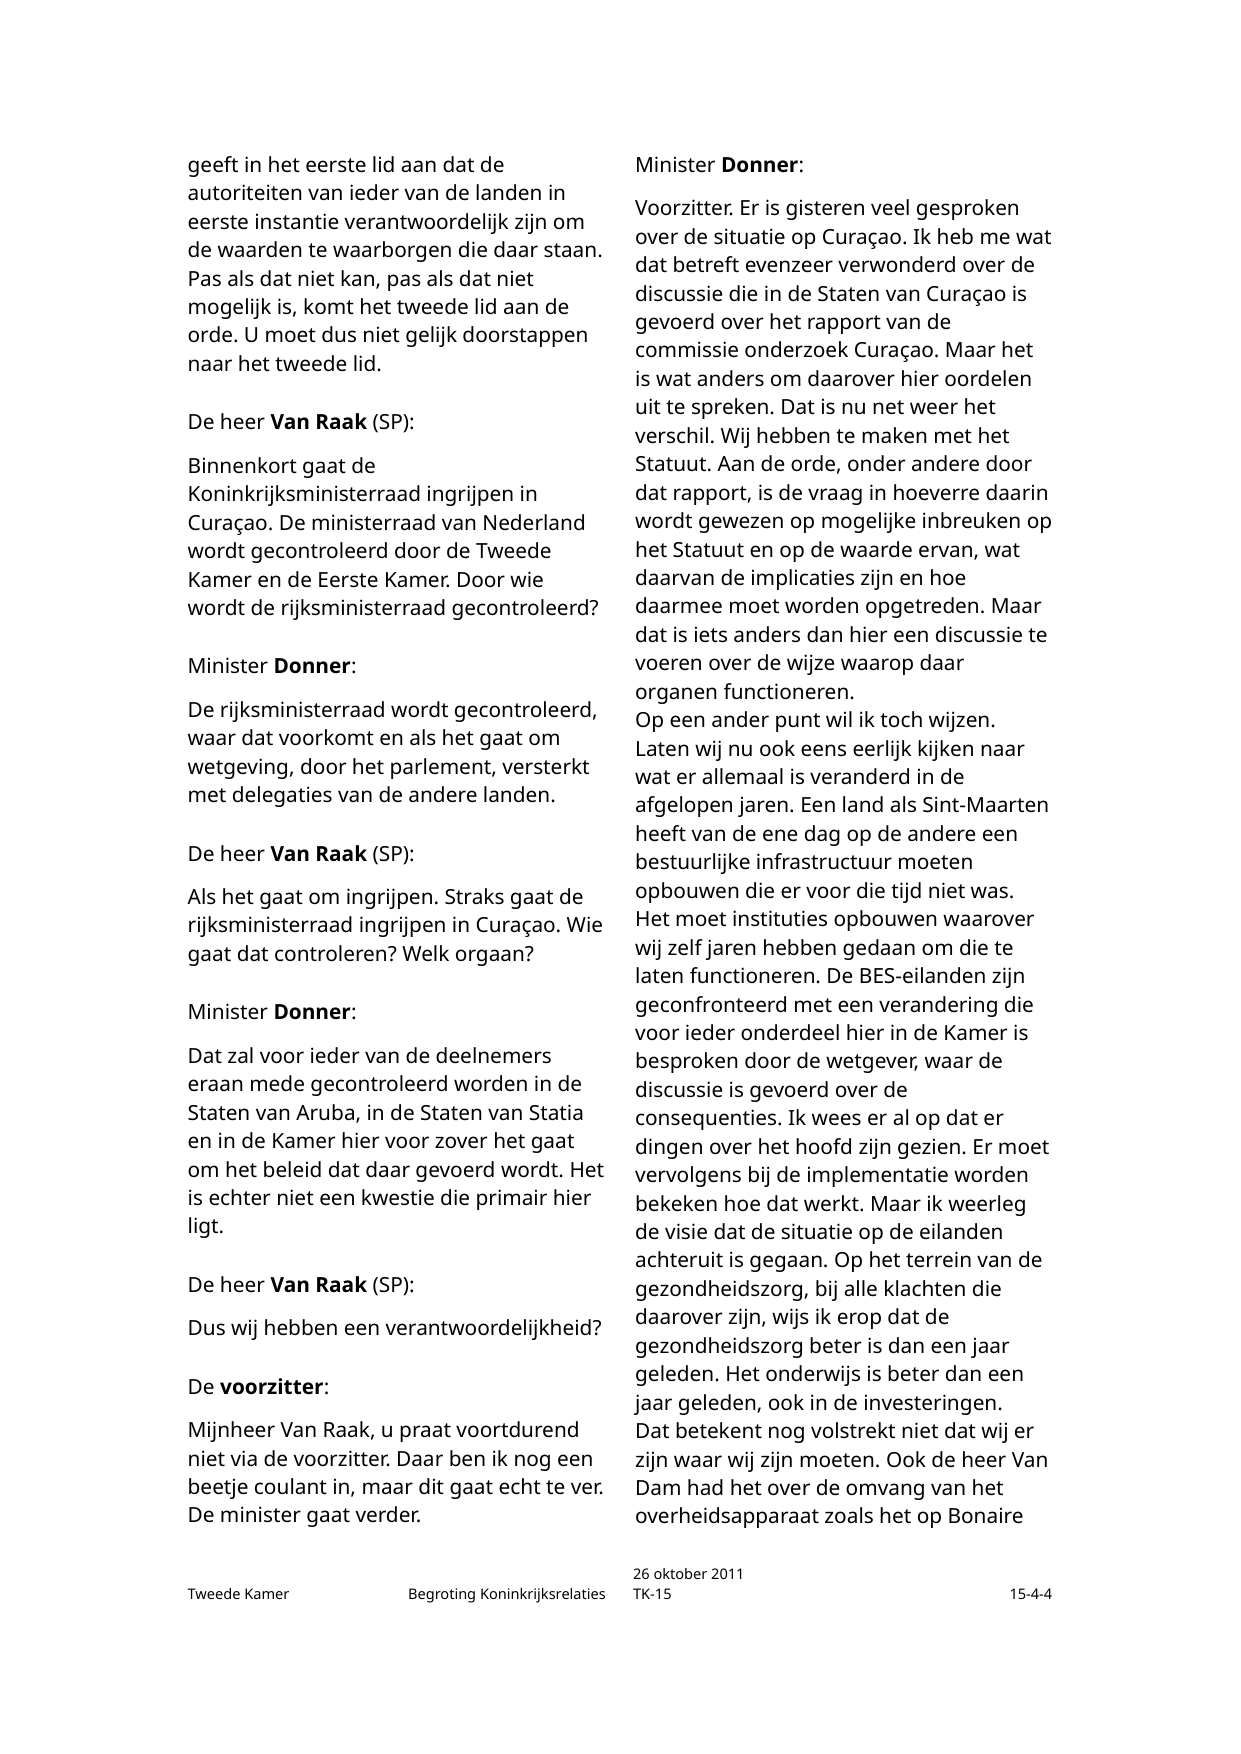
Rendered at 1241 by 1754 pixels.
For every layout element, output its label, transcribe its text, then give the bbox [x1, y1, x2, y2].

text Dus wij hebben een verantwoordelijkheid? [187, 1313, 605, 1342]
text Mijnheer Van Raak, u praat voortdurend niet via de voorzitter. Daar ben ik nog een beetje coulant in, maar dit gaat echt te ver. De minister gaat verder. [187, 1415, 605, 1529]
text Dat zal voor ieder van de deelnemers eraan mede gecontroleerd worden in de Staten van Aruba, in de Staten van Statia en in de Kamer hier voor zover het gaat om het beleid dat daar gevoerd wordt. Het is echter niet een kwestie die primair hier ligt. [187, 1041, 605, 1240]
text Minister Donner: [635, 150, 1053, 178]
text Als het gaat om ingrijpen. Straks gaat de rijksministerraad ingrijpen in Curaçao. Wie gaat dat controleren? Welk orgaan? [187, 882, 605, 967]
text Binnenkort gaat de Koninkrijksministerraad ingrijpen in Curaçao. De ministerraad van Nederland wordt gecontroleerd door de Tweede Kamer en de Eerste Kamer. Door wie wordt de rijksministerraad gecontroleerd? [187, 451, 605, 622]
text Op een ander punt wil ik toch wijzen. Laten wij nu ook eens eerlijk kijken naar wat er allemaal is veranderd in de afgelopen jaren. Een land als Sint-Maarten heeft van de ene dag op de andere een bestuurlijke infrastructuur moeten opbouwen die er voor die tijd niet was. Het moet instituties opbouwen waarover wij zelf jaren hebben gedaan om die te laten functioneren. De BES-eilanden zijn geconfronteerd met een verandering die voor ieder onderdeel hier in de Kamer is besproken door de wetgever, waar de discussie is gevoerd over de consequenties. Ik wees er al op dat er dingen over het hoofd zijn gezien. Er moet vervolgens bij de implementatie worden bekeken hoe dat werkt. Maar ik weerleg de visie dat de situatie op de eilanden achteruit is gegaan. Op het terrein van de gezondheidszorg, bij alle klachten die daarover zijn, wijs ik erop dat de gezondheidszorg beter is dan een jaar geleden. Het onderwijs is beter dan een jaar geleden, ook in de investeringen. [635, 705, 1053, 1416]
text De heer Van Raak (SP): [187, 407, 605, 436]
text Voorzitter. Er is gisteren veel gesproken over de situatie op Curaçao. Ik heb me wat dat betreft evenzeer verwonderd over de discussie die in de Staten van Curaçao is gevoerd over het rapport van de commissie onderzoek Curaçao. Maar het is wat anders om daarover hier oordelen uit te spreken. Dat is nu net weer het verschil. Wij hebben te maken met het Statuut. Aan de orde, onder andere door dat rapport, is de vraag in hoeverre daarin wordt gewezen op mogelijke inbreuken op het Statuut en op de waarde ervan, wat daarvan de implicaties zijn en hoe daarmee moet worden opgetreden. Maar dat is iets anders dan hier een discussie te voeren over de wijze waarop daar organen functioneren. [635, 193, 1053, 705]
text geeft in het eerste lid aan dat de autoriteiten van ieder van de landen in eerste instantie verantwoordelijk zijn om de waarden te waarborgen die daar staan. Pas als dat niet kan, pas als dat niet mogelijk is, komt het tweede lid aan de orde. U moet dus niet gelijk doorstappen naar het tweede lid. [187, 150, 605, 377]
text De rijksministerraad wordt gecontroleerd, waar dat voorkomt en als het gaat om wetgeving, door het parlement, versterkt met delegaties van de andere landen. [187, 695, 605, 809]
text De heer Van Raak (SP): [187, 839, 605, 867]
text De voorzitter: [187, 1372, 605, 1400]
text Dat betekent nog volstrekt niet dat wij er zijn waar wij zijn moeten. Ook de heer Van Dam had het over de omvang van het overheidsapparaat zoals het op Bonaire [635, 1416, 1053, 1530]
text Minister Donner: [187, 652, 605, 680]
text De heer Van Raak (SP): [187, 1270, 605, 1298]
text Minister Donner: [187, 997, 605, 1026]
